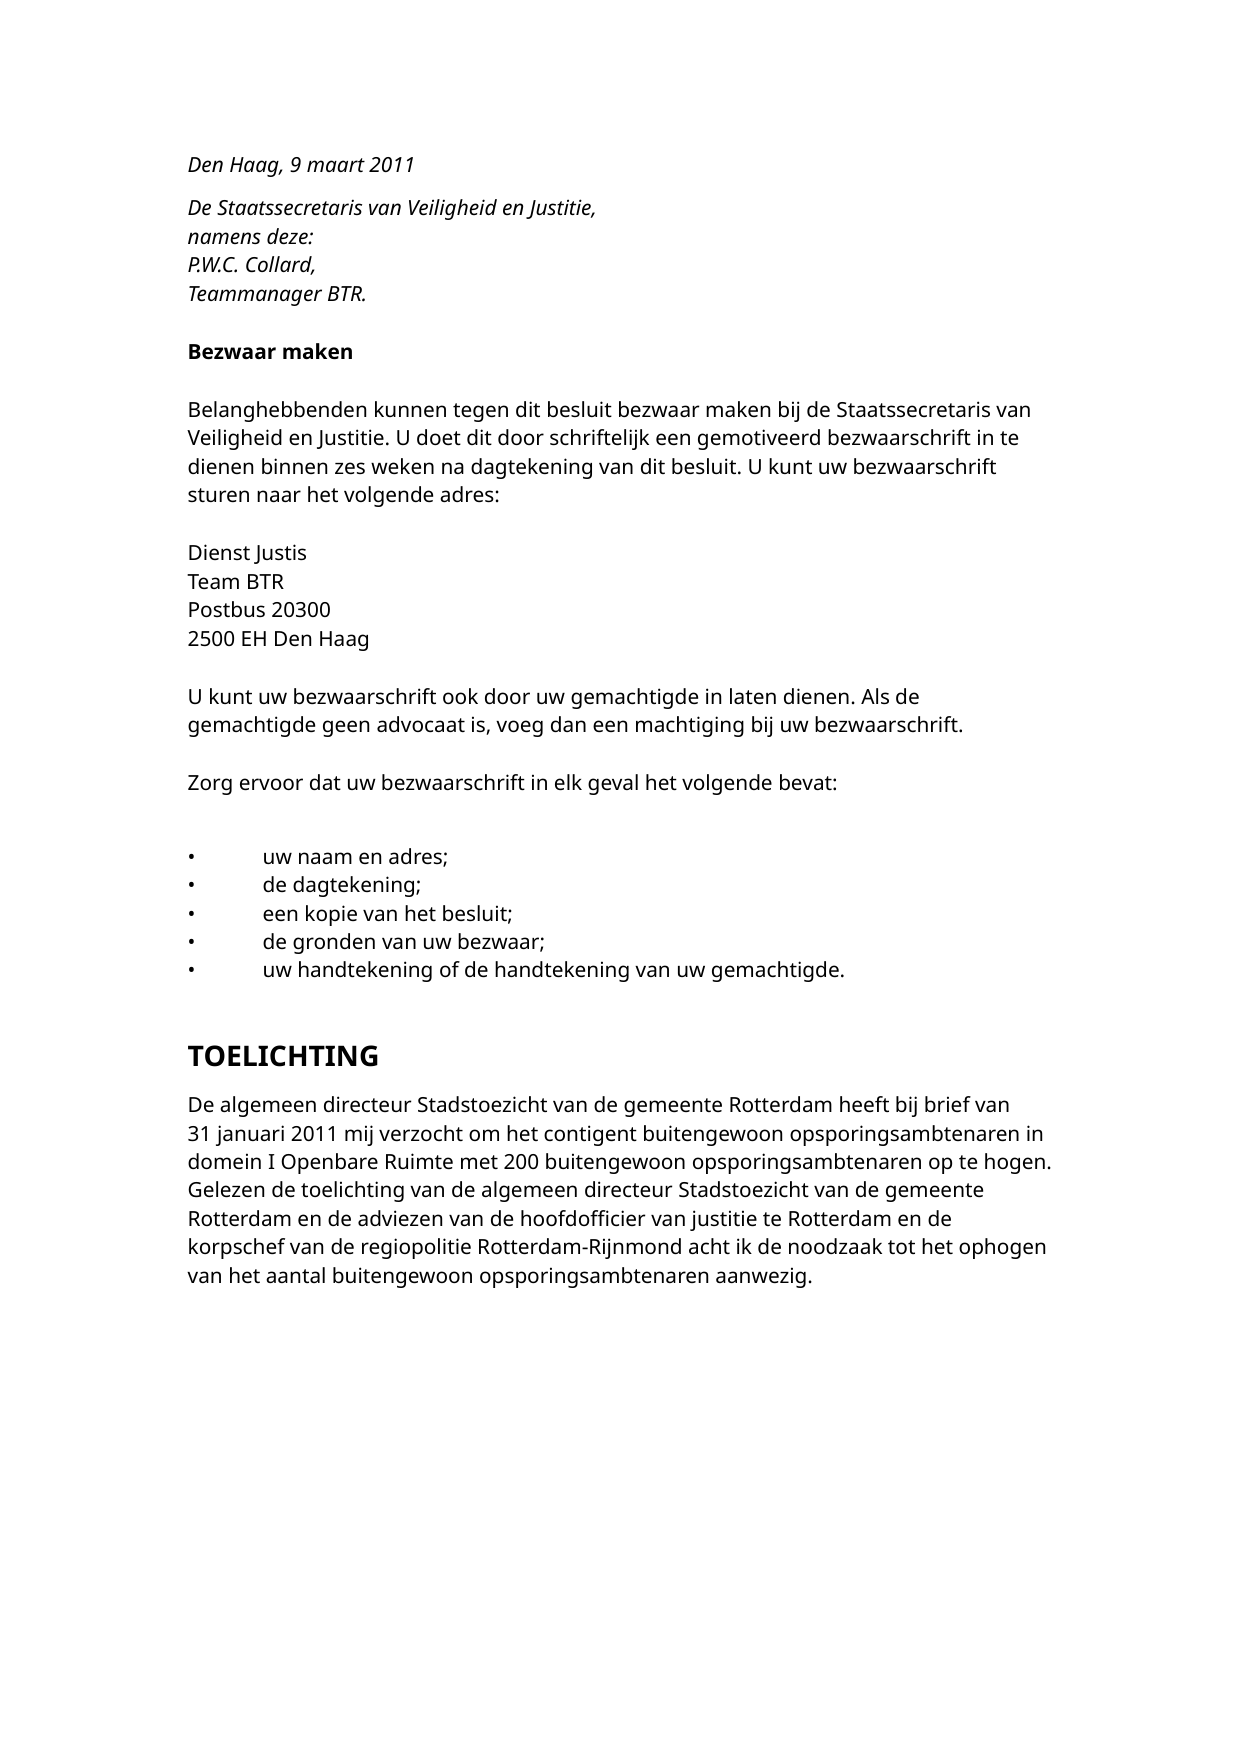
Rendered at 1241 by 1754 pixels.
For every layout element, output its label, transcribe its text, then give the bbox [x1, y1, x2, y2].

text Gelezen de toelichting van de algemeen directeur Stadstoezicht van de gemeente Rotterdam en de adviezen van de hoofdofficier van justitie te Rotterdam en de korpschef van de regiopolitie Rotterdam-Rijnmond acht ik de noodzaak tot het ophogen van het aantal buitengewoon opsporingsambtenaren aanwezig. [187, 1176, 1053, 1289]
list de gronden van uw bezwaar; [187, 927, 1053, 956]
text De algemeen directeur Stadstoezicht van de gemeente Rotterdam heeft bij brief van 31 januari 2011 mij verzocht om het contigent buitengewoon opsporingsambtenaren in domein I Openbare Ruimte met 200 buitengewoon opsporingsambtenaren op te hogen. [187, 1090, 1053, 1176]
text Zorg ervoor dat uw bezwaarschrift in elk geval het volgende bevat: [187, 768, 1053, 797]
text P.W.C. Collard, [187, 250, 1053, 279]
text Team BTR [187, 567, 1053, 595]
text Bezwaar maken [187, 337, 1053, 366]
text Den Haag, 9 maart 2011 [187, 150, 1053, 178]
text De Staatssecretaris van Veiligheid en Justitie, [187, 193, 1053, 222]
text Postbus 20300 [187, 595, 1053, 624]
text Teammanager BTR. [187, 279, 1053, 307]
text Belanghebbenden kunnen tegen dit besluit bezwaar maken bij de Staatssecretaris van Veiligheid en Justitie. U doet dit door schriftelijk een gemotiveerd bezwaarschrift in te dienen binnen zes weken na dagtekening van dit besluit. U kunt uw bezwaarschrift sturen naar het volgende adres: [187, 395, 1053, 509]
list uw handtekening of de handtekening van uw gemachtigde. [187, 956, 1053, 984]
text namens deze: [187, 222, 1053, 250]
text U kunt uw bezwaarschrift ook door uw gemachtigde in laten dienen. Als de gemachtigde geen advocaat is, voeg dan een machtiging bij uw bezwaarschrift. [187, 682, 1053, 739]
text 2500 EH Den Haag [187, 624, 1053, 652]
subtitle TOELICHTING [187, 1037, 1053, 1075]
list een kopie van het besluit; [187, 899, 1053, 927]
list uw naam en adres; [187, 842, 1053, 870]
text Dienst Justis [187, 538, 1053, 567]
list de dagtekening; [187, 870, 1053, 899]
